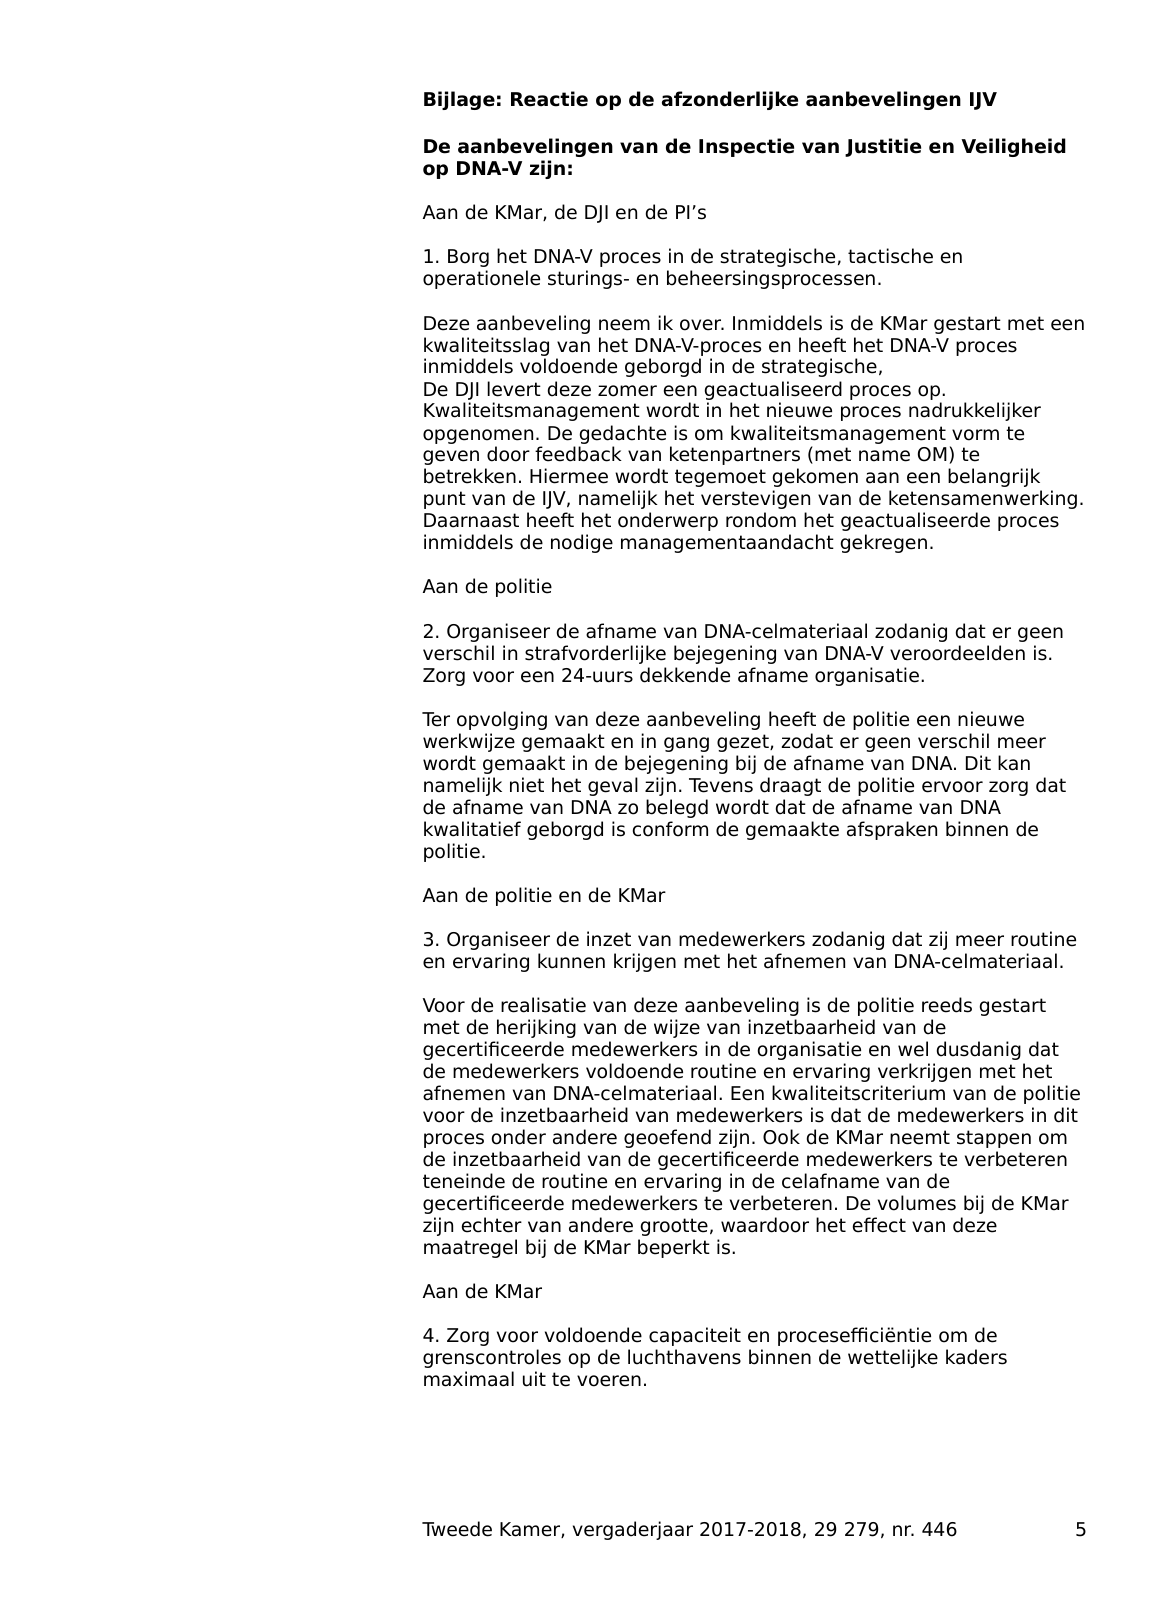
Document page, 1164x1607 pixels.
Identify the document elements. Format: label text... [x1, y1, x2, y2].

text 2. Organiseer de afname van DNA-celmateriaal zodanig dat er geen verschil in strafvorderlijke bejegening van DNA-V veroordeelden is. Zorg voor een 24-uurs dekkende afname organisatie. [422, 621, 1087, 687]
text 1. Borg het DNA-V proces in de strategische, tactische en operationele sturings- en beheersingsprocessen. [422, 246, 1087, 290]
text Deze aanbeveling neem ik over. Inmiddels is de KMar gestart met een kwaliteitsslag van het DNA-V-proces en heeft het DNA-V proces inmiddels voldoende geborgd in de strategische, [422, 312, 1087, 378]
text De DJI levert deze zomer een geactualiseerd proces op. Kwaliteitsmanagement wordt in het nieuwe proces nadrukkelijker opgenomen. De gedachte is om kwaliteitsmanagement vorm te geven door feedback van ketenpartners (met name OM) te betrekken. Hiermee wordt tegemoet gekomen aan een belangrijk punt van de IJV, namelijk het verstevigen van de ketensamenwerking. Daarnaast heeft het onderwerp rondom het geactualiseerde proces inmiddels de nodige managementaandacht gekregen. [422, 378, 1087, 554]
text 4. Zorg voor voldoende capaciteit en procesefficiëntie om de grenscontroles op de luchthavens binnen de wettelijke kaders maximaal uit te voeren. [422, 1325, 1087, 1391]
text 3. Organiseer de inzet van medewerkers zodanig dat zij meer routine en ervaring kunnen krijgen met het afnemen van DNA-celmateriaal. [422, 929, 1087, 973]
subtitle De aanbevelingen van de Inspectie van Justitie en Veiligheid op DNA-V zijn: [422, 136, 1087, 180]
text Aan de politie en de KMar [422, 885, 1087, 907]
subtitle Bijlage: Reactie op de afzonderlijke aanbevelingen IJV [77, 89, 1087, 111]
text Aan de politie [422, 576, 1087, 598]
text Aan de KMar [422, 1281, 1087, 1303]
text Voor de realisatie van deze aanbeveling is de politie reeds gestart met de herijking van de wijze van inzetbaarheid van de gecertificeerde medewerkers in de organisatie en wel dusdanig dat de medewerkers voldoende routine en ervaring verkrijgen met het afnemen van DNA-celmateriaal. Een kwaliteitscriterium van de politie voor de inzetbaarheid van medewerkers is dat de medewerkers in dit proces onder andere geoefend zijn. Ook de KMar neemt stappen om de inzetbaarheid van de gecertificeerde medewerkers te verbeteren teneinde de routine en ervaring in de celafname van de gecertificeerde medewerkers te verbeteren. De volumes bij de KMar zijn echter van andere grootte, waardoor het effect van deze maatregel bij de KMar beperkt is. [422, 995, 1087, 1259]
text Aan de KMar, de DJI en de PI’s [422, 202, 1087, 224]
text Ter opvolging van deze aanbeveling heeft de politie een nieuwe werkwijze gemaakt en in gang gezet, zodat er geen verschil meer wordt gemaakt in de bejegening bij de afname van DNA. Dit kan namelijk niet het geval zijn. Tevens draagt de politie ervoor zorg dat de afname van DNA zo belegd wordt dat de afname van DNA kwalitatief geborgd is conform de gemaakte afspraken binnen de politie. [422, 709, 1087, 863]
